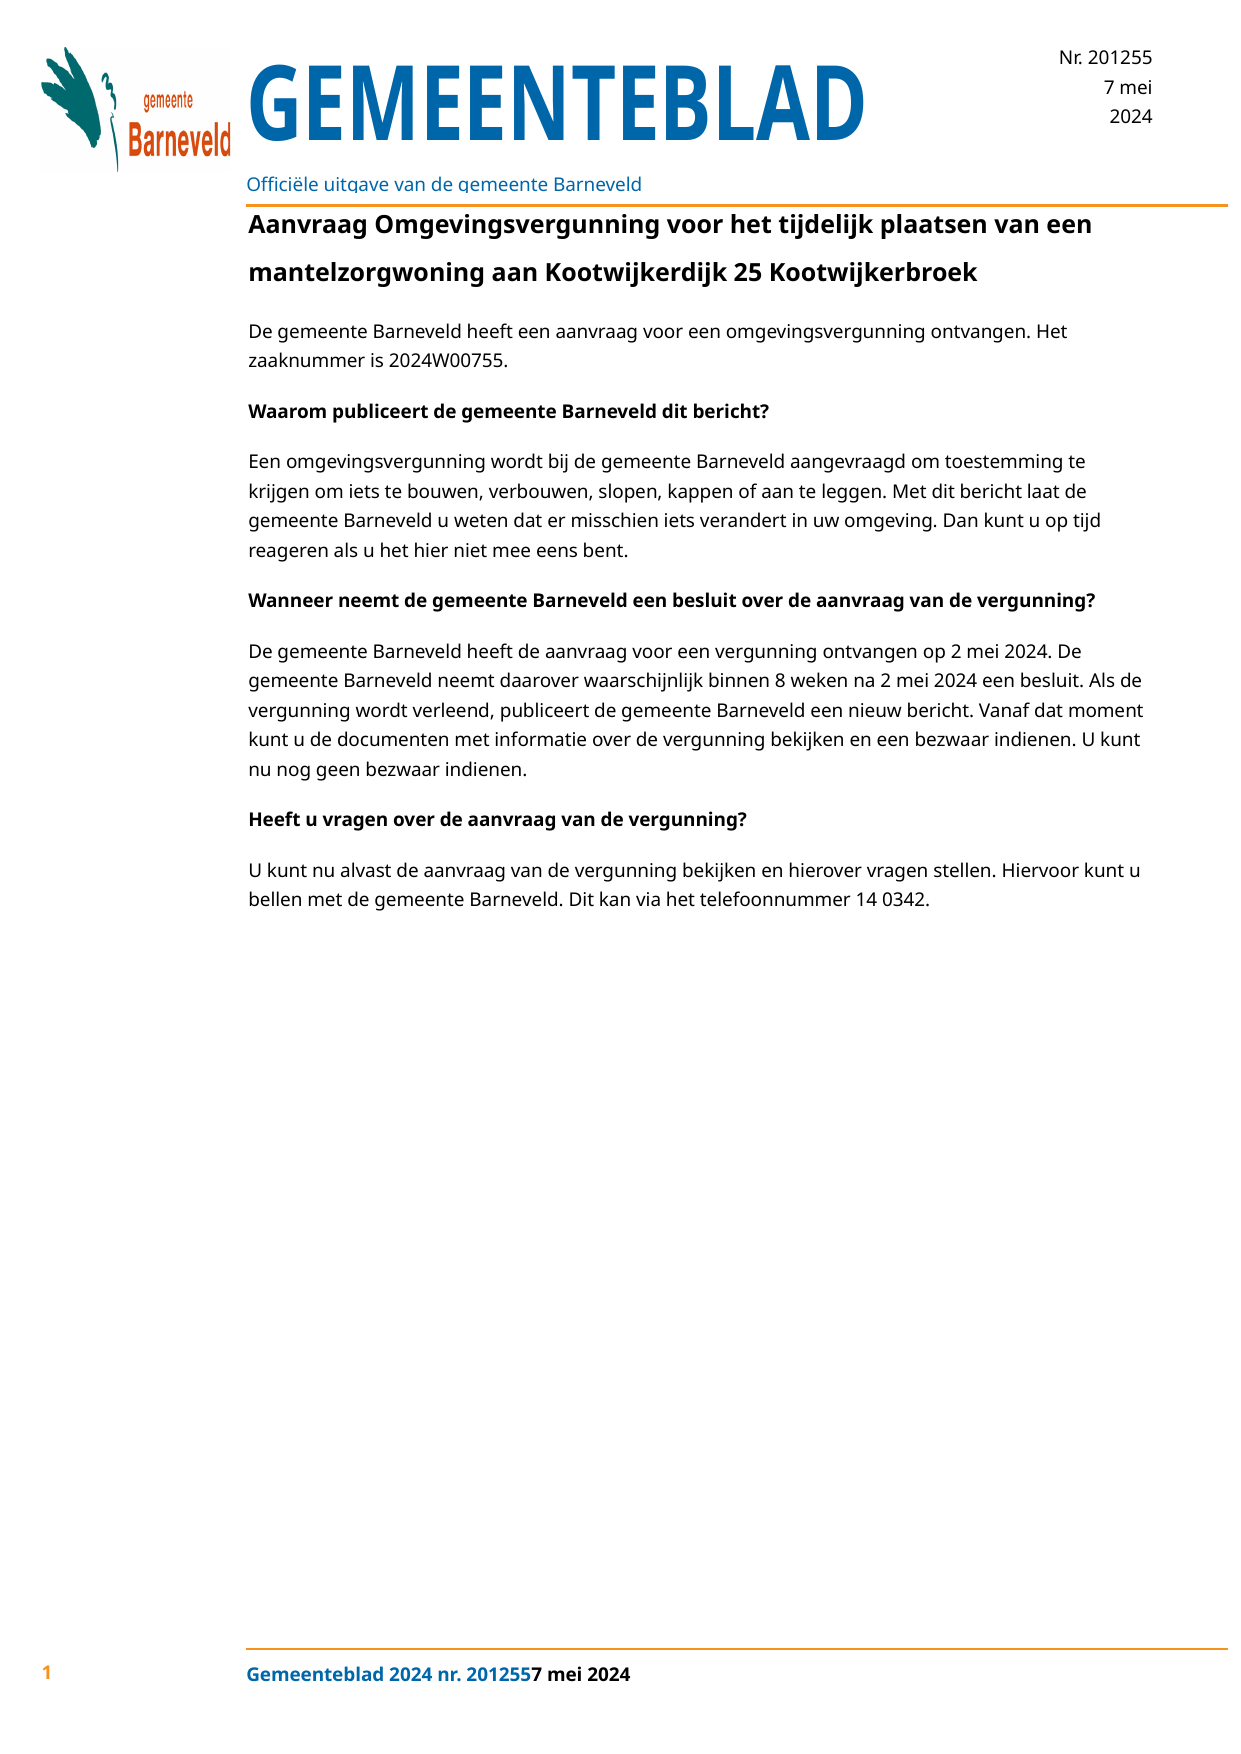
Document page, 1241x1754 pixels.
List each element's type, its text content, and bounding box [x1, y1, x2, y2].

text Wanneer neemt de gemeente Barneveld een besluit over de aanvraag van de vergunning? [248, 587, 1152, 613]
text De gemeente Barneveld heeft de aanvraag voor een vergunning ontvangen op 2 mei 2024. De gemeente Barneveld neemt daarover waarschijnlijk binnen 8 weken na 2 mei 2024 een besluit. Als de vergunning wordt verleend, publiceert de gemeente Barneveld een nieuw bericht. Vanaf dat moment kunt u de documenten met informatie over de vergunning bekijken en een bezwaar indienen. U kunt nu nog geen bezwaar indienen. [248, 638, 1152, 782]
text Een omgevingsvergunning wordt bij de gemeente Barneveld aangevraagd om toestemming te krijgen om iets te bouwen, verbouwen, slopen, kappen of aan te leggen. Met dit bericht laat de gemeente Barneveld u weten dat er misschien iets verandert in uw omgeving. Dan kunt u op tijd reageren als u het hier niet mee eens bent. [248, 448, 1152, 563]
text Aanvraag Omgevingsvergunning voor het tijdelijk plaatsen van een mantelzorgwoning aan Kootwijkerdijk 25 Kootwijkerbroek [248, 207, 1152, 288]
text Heeft u vragen over de aanvraag van de vergunning? [248, 807, 1152, 832]
text Waarom publiceert de gemeente Barneveld dit bericht? [248, 398, 1152, 424]
text U kunt nu alvast de aanvraag van de vergunning bekijken en hierover vragen stellen. Hiervoor kunt u bellen met de gemeente Barneveld. Dit kan via het telefoonnummer 14 0342. [248, 857, 1152, 912]
text De gemeente Barneveld heeft een aanvraag voor een omgevingsvergunning ontvangen. Het zaaknummer is 2024W00755. [248, 318, 1152, 373]
picture [41, 47, 231, 172]
